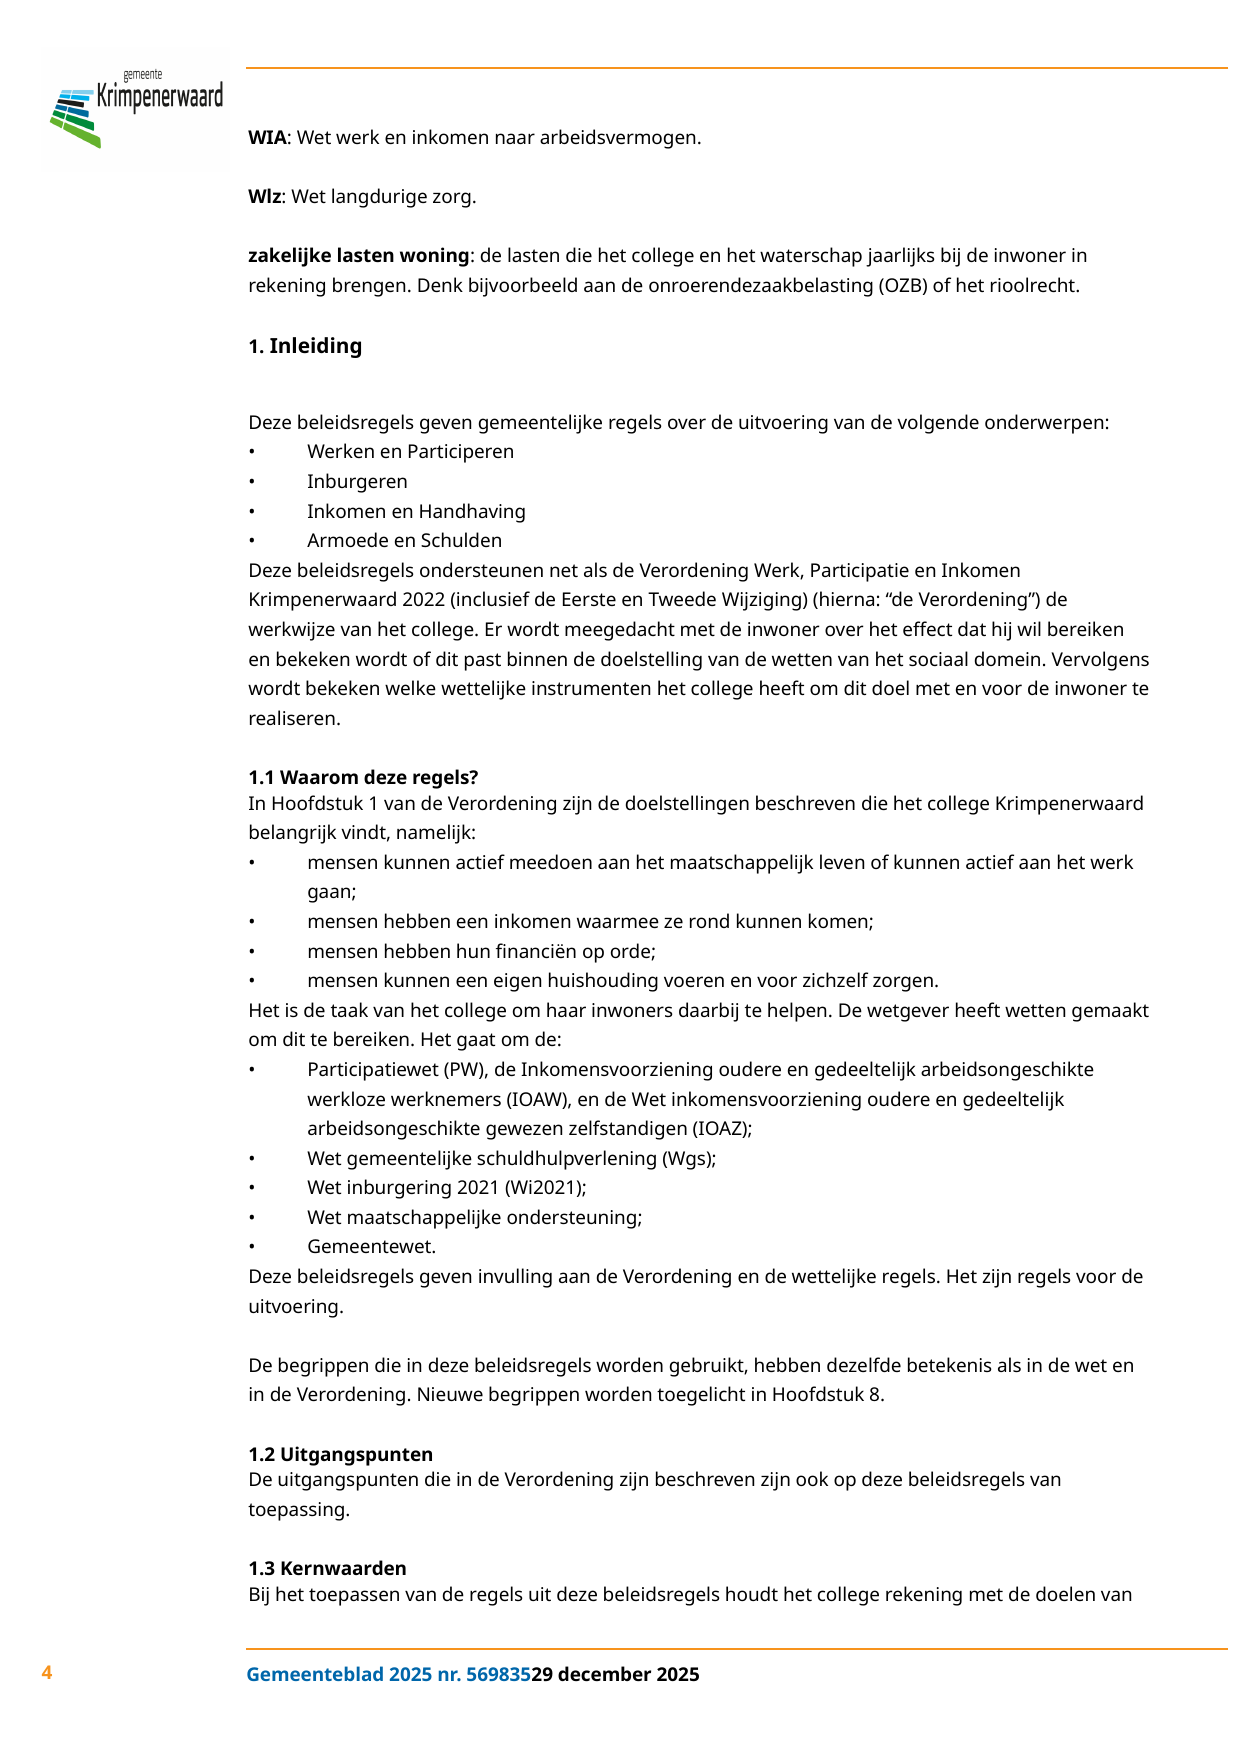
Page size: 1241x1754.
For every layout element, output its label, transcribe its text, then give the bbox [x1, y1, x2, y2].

list Wet gemeentelijke schuldhulpverlening (Wgs); [248, 1145, 1152, 1171]
list Participatiewet (PW), de Inkomensvoorziening oudere en gedeeltelijk arbeidsongeschikte werkloze werknemers (IOAW), en de Wet inkomensvoorziening oudere en gedeeltelijk arbeidsongeschikte gewezen zelfstandigen (IOAZ); [248, 1056, 1152, 1141]
text De uitgangspunten die in de Verordening zijn beschreven zijn ook op deze beleidsregels van toepassing. [248, 1466, 1152, 1522]
text 1.1 Waarom deze regels? [248, 764, 1152, 790]
text Wlz: Wet langdurige zorg. [248, 183, 1152, 209]
list Wet maatschappelijke ondersteuning; [248, 1204, 1152, 1230]
text Het is de taak van het college om haar inwoners daarbij te helpen. De wetgever heeft wetten gemaakt om dit te bereiken. Het gaat om de: [248, 997, 1152, 1052]
list Inkomen en Handhaving [248, 498, 1152, 524]
text 1.3 Kernwaarden [248, 1555, 1152, 1581]
list mensen hebben een inkomen waarmee ze rond kunnen komen; [248, 908, 1152, 934]
list Wet inburgering 2021 (Wi2021); [248, 1174, 1152, 1200]
text zakelijke lasten woning: de lasten die het college en het waterschap jaarlijks bij de inwoner in rekening brengen. Denk bijvoorbeeld aan de onroerendezaakbelasting (OZB) of het rioolrecht. [248, 243, 1152, 298]
list mensen hebben hun financiën op orde; [248, 938, 1152, 963]
list Armoede en Schulden [248, 527, 1152, 553]
text WIA: Wet werk en inkomen naar arbeidsvermogen. [248, 124, 1152, 150]
list Inburgeren [248, 468, 1152, 494]
text 1. Inleiding [248, 331, 1152, 360]
list Werken en Participeren [248, 439, 1152, 464]
list mensen kunnen een eigen huishouding voeren en voor zichzelf zorgen. [248, 967, 1152, 993]
text De begrippen die in deze beleidsregels worden gebruikt, hebben dezelfde betekenis als in de wet en in de Verordening. Nieuwe begrippen worden toegelicht in Hoofdstuk 8. [248, 1352, 1152, 1407]
text Deze beleidsregels geven gemeentelijke regels over de uitvoering van de volgende onderwerpen: [248, 409, 1152, 435]
list Gemeentewet. [248, 1234, 1152, 1259]
text 1.2 Uitgangspunten [248, 1441, 1152, 1466]
list mensen kunnen actief meedoen aan het maatschappelijk leven of kunnen actief aan het werk gaan; [248, 849, 1152, 904]
text In Hoofdstuk 1 van de Verordening zijn de doelstellingen beschreven die het college Krimpenerwaard belangrijk vindt, namelijk: [248, 790, 1152, 845]
text Deze beleidsregels geven invulling aan de Verordening en de wettelijke regels. Het zijn regels voor de uitvoering. [248, 1263, 1152, 1318]
text Bij het toepassen van de regels uit deze beleidsregels houdt het college rekening met de doelen van [248, 1581, 1152, 1607]
text Deze beleidsregels ondersteunen net als de Verordening Werk, Participatie en Inkomen Krimpenerwaard 2022 (inclusief de Eerste en Tweede Wijziging) (hierna: “de Verordening”) de werkwijze van het college. Er wordt meegedacht met de inwoner over het effect dat hij wil bereiken en bekeken wordt of dit past binnen de doelstelling van de wetten van het sociaal domein. Vervolgens wordt bekeken welke wettelijke instrumenten het college heeft om dit doel met en voor de inwoner te realiseren. [248, 557, 1152, 731]
picture [41, 47, 231, 172]
